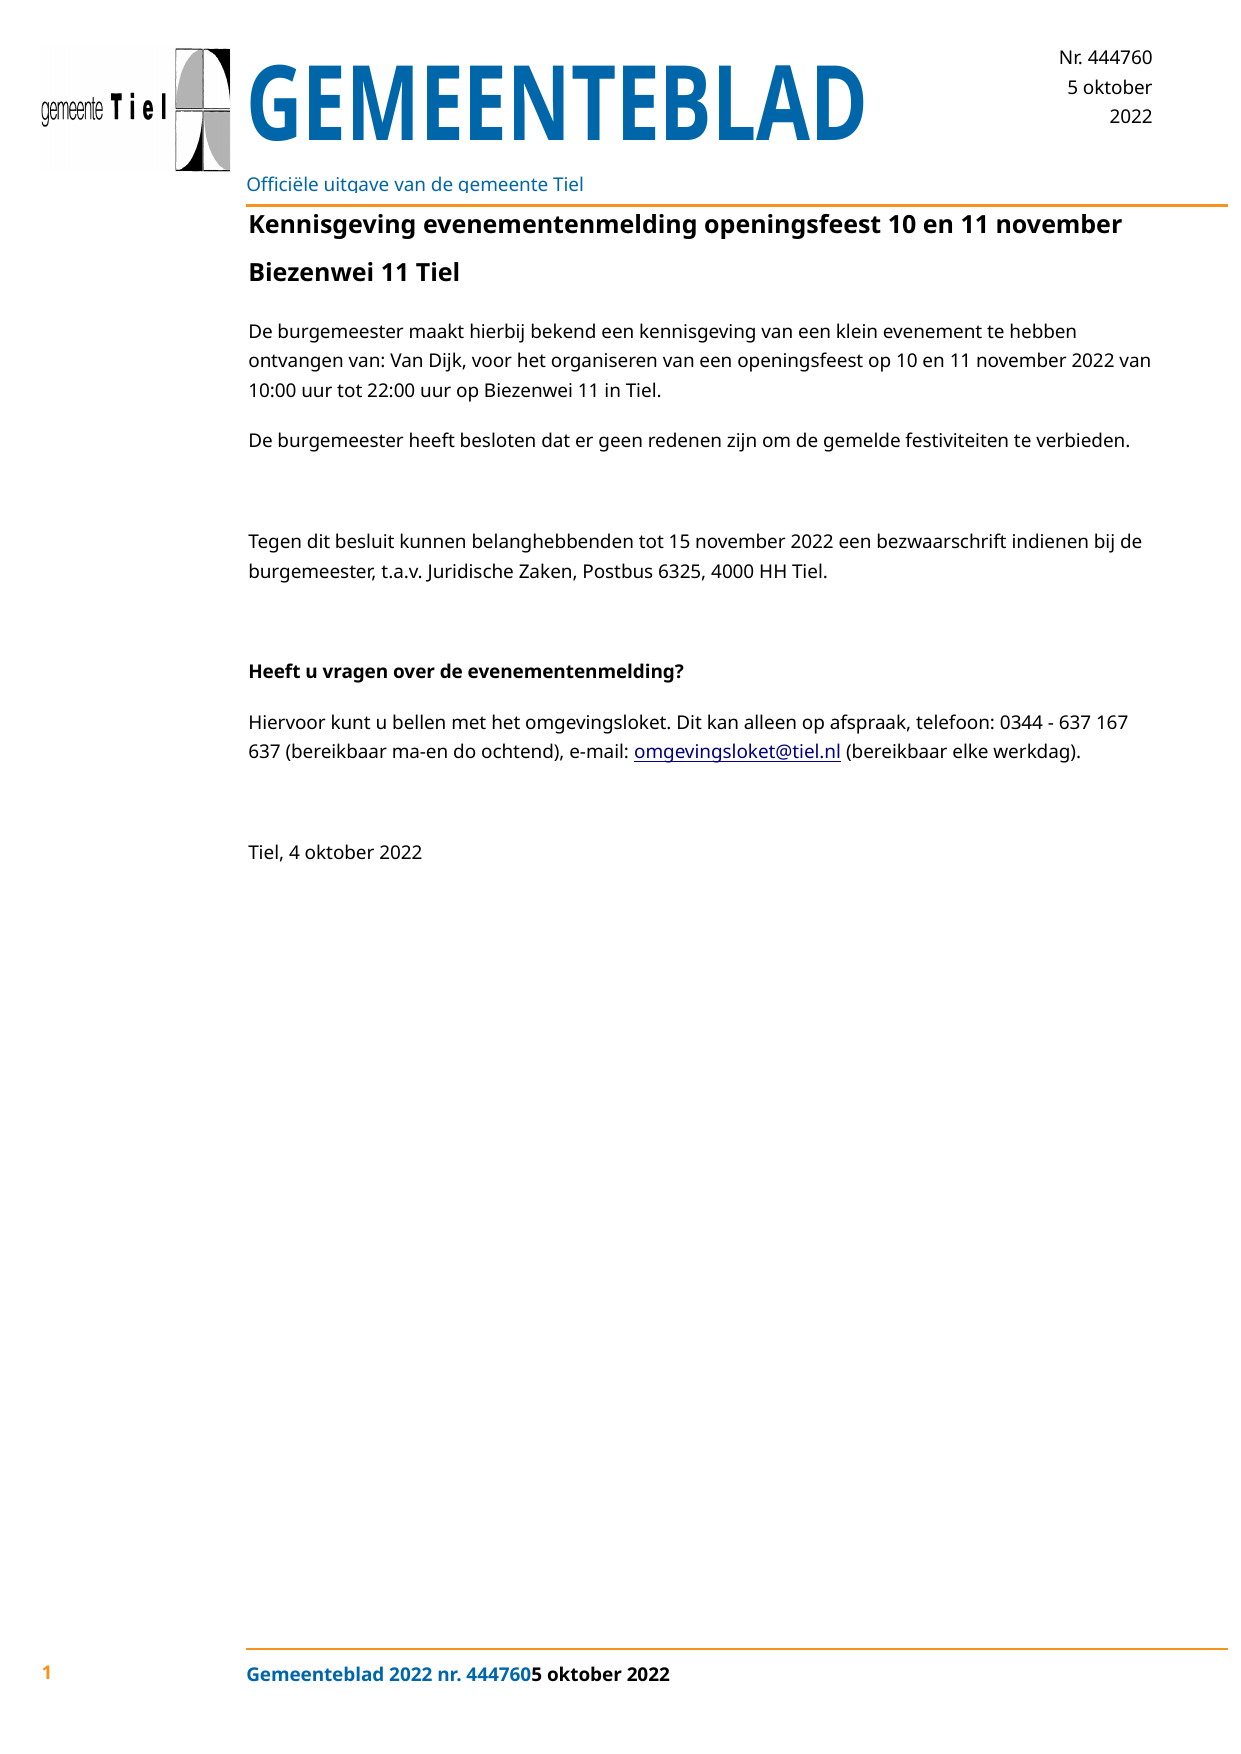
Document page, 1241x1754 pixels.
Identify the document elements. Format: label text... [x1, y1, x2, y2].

text Heeft u vragen over de evenementenmelding? [248, 659, 1152, 684]
text Kennisgeving evenementenmelding openingsfeest 10 en 11 november Biezenwei 11 Tiel [248, 207, 1152, 288]
text De burgemeester maakt hierbij bekend een kennisgeving van een klein evenement te hebben ontvangen van: Van Dijk, voor het organiseren van een openingsfeest op 10 en 11 november 2022 van 10:00 uur tot 22:00 uur op Biezenwei 11 in Tiel. [248, 318, 1152, 403]
text De burgemeester heeft besloten dat er geen redenen zijn om de gemelde festiviteiten te verbieden. [248, 427, 1152, 453]
picture [41, 47, 231, 172]
text Tegen dit besluit kunnen belanghebbenden tot 15 november 2022 een bezwaarschrift indienen bij de burgemeester, t.a.v. Juridische Zaken, Postbus 6325, 4000 HH Tiel. [248, 528, 1152, 584]
text Tiel, 4 oktober 2022 [248, 839, 1152, 865]
text Hiervoor kunt u bellen met het omgevingsloket. Dit kan alleen op afspraak, telefoon: 0344 - 637 167 637 (bereikbaar ma-en do ochtend), e-mail: omgevingsloket@tiel.nl (bereikbaar elke werkdag). [248, 709, 1152, 764]
